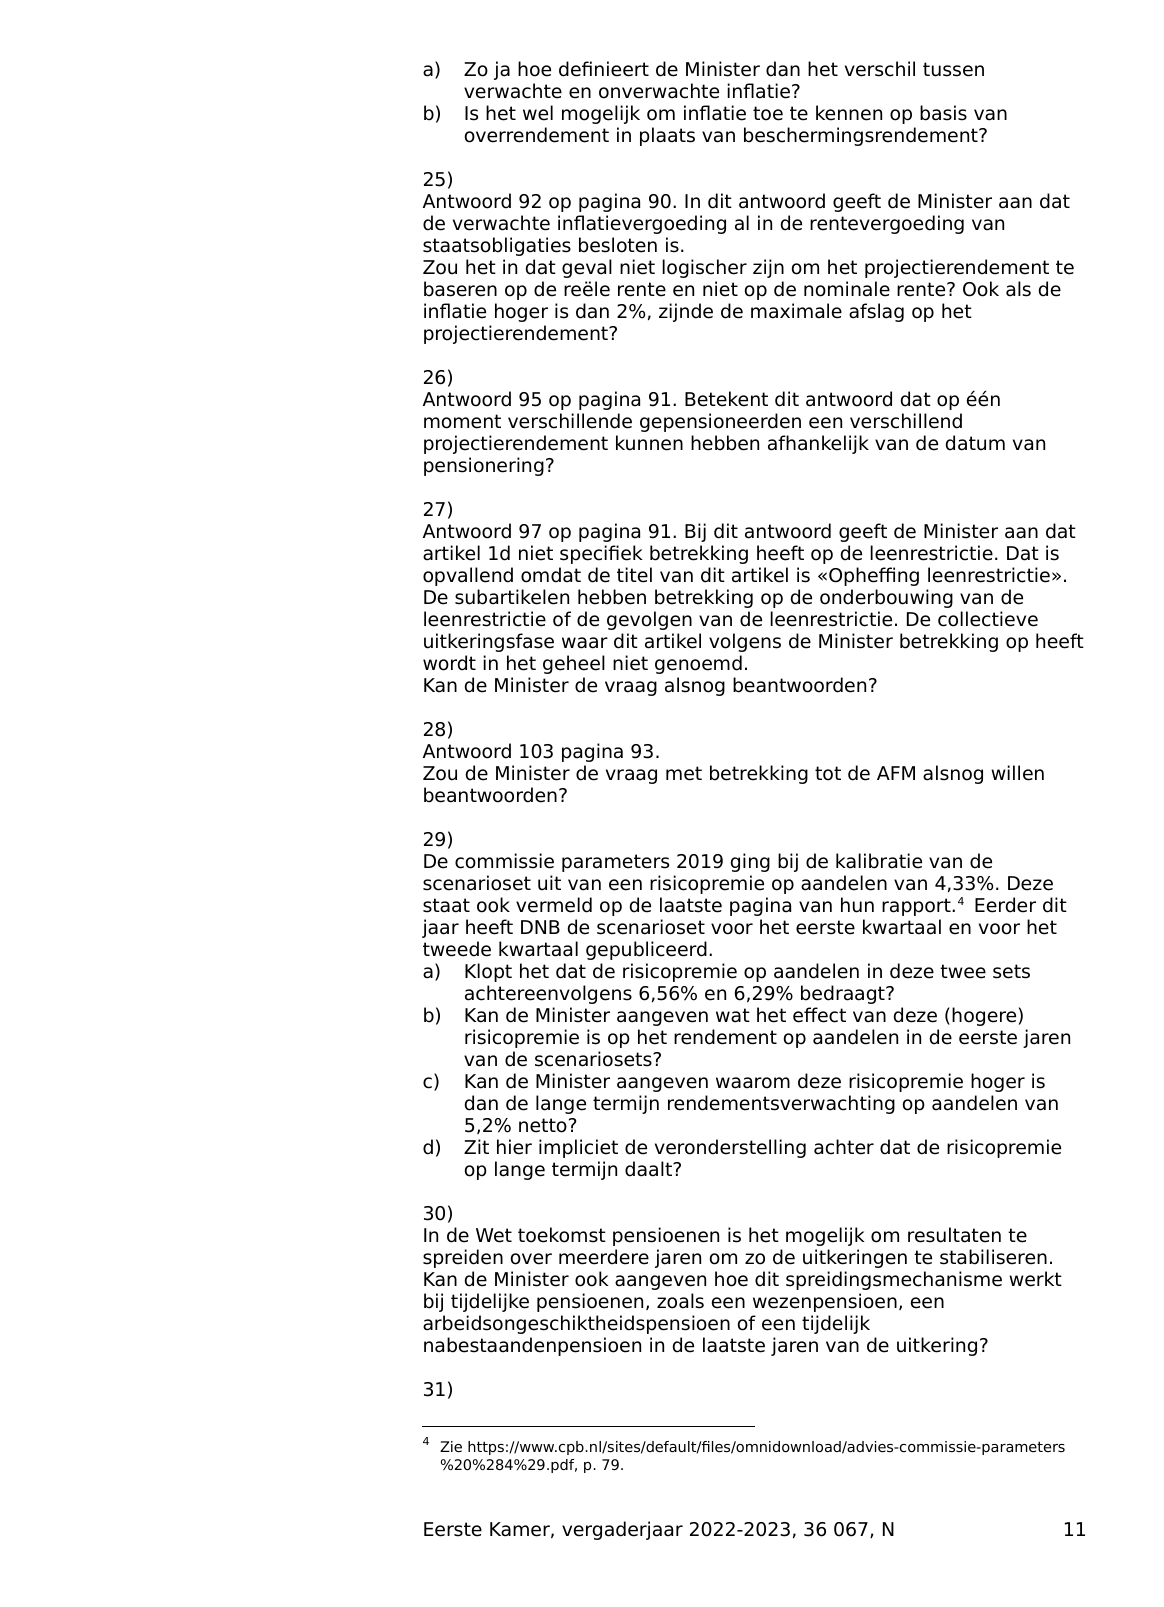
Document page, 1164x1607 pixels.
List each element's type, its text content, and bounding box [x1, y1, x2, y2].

text d) Zit hier impliciet de veronderstelling achter dat de risicopremie op lange termijn daalt? [422, 1137, 1087, 1181]
text b) Is het wel mogelijk om inflatie toe te kennen op basis van overrendement in plaats van beschermingsrendement? [422, 103, 1087, 147]
text 26) [422, 367, 1087, 389]
text 28) [422, 719, 1087, 741]
text Kan de Minister de vraag alsnog beantwoorden? [422, 675, 1087, 697]
text Antwoord 95 op pagina 91. Betekent dit antwoord dat op één moment verschillende gepensioneerden een verschillend projectierendement kunnen hebben afhankelijk van de datum van pensionering? [422, 389, 1087, 477]
text Zie https://www.cpb.nl/sites/default/files/omnidownload/advies-commissie-parameters%20%284%29.pdf, p. 79. [422, 1435, 1087, 1474]
text 29) [422, 829, 1087, 851]
text 31) [422, 1379, 1087, 1401]
text Zou de Minister de vraag met betrekking tot de AFM alsnog willen beantwoorden? [422, 763, 1087, 807]
text Antwoord 92 op pagina 90. In dit antwoord geeft de Minister aan dat de verwachte inflatievergoeding al in de rentevergoeding van staatsobligaties besloten is. [422, 191, 1087, 257]
text b) Kan de Minister aangeven wat het effect van deze (hogere) risicopremie is op het rendement op aandelen in de eerste jaren van de scenariosets? [422, 1005, 1087, 1071]
text In de Wet toekomst pensioenen is het mogelijk om resultaten te spreiden over meerdere jaren om zo de uitkeringen te stabiliseren. [422, 1225, 1087, 1269]
text a) Klopt het dat de risicopremie op aandelen in deze twee sets achtereenvolgens 6,56% en 6,29% bedraagt? [422, 961, 1087, 1005]
text a) Zo ja hoe definieert de Minister dan het verschil tussen verwachte en onverwachte inflatie? [422, 59, 1087, 103]
text Kan de Minister ook aangeven hoe dit spreidingsmechanisme werkt bij tijdelijke pensioenen, zoals een wezenpensioen, een arbeidsongeschiktheidspensioen of een tijdelijk nabestaandenpensioen in de laatste jaren van de uitkering? [422, 1269, 1087, 1357]
text 27) [422, 499, 1087, 521]
text Antwoord 103 pagina 93. [422, 741, 1087, 763]
text De commissie parameters 2019 ging bij de kalibratie van de scenarioset uit van een risicopremie op aandelen van 4,33%. Deze staat ook vermeld op de laatste pagina van hun rapport. Eerder dit jaar heeft DNB de scenarioset voor het eerste kwartaal en voor het tweede kwartaal gepubliceerd. [422, 851, 1087, 961]
text Antwoord 97 op pagina 91. Bij dit antwoord geeft de Minister aan dat artikel 1d niet specifiek betrekking heeft op de leenrestrictie. Dat is opvallend omdat de titel van dit artikel is «Opheffing leenrestrictie». De subartikelen hebben betrekking op de onderbouwing van de leenrestrictie of de gevolgen van de leenrestrictie. De collectieve uitkeringsfase waar dit artikel volgens de Minister betrekking op heeft wordt in het geheel niet genoemd. [422, 521, 1087, 675]
text Zou het in dat geval niet logischer zijn om het projectierendement te baseren op de reële rente en niet op de nominale rente? Ook als de inflatie hoger is dan 2%, zijnde de maximale afslag op het projectierendement? [422, 257, 1087, 345]
text 30) [422, 1203, 1087, 1225]
text 25) [422, 169, 1087, 191]
text c) Kan de Minister aangeven waarom deze risicopremie hoger is dan de lange termijn rendementsverwachting op aandelen van 5,2% netto? [422, 1071, 1087, 1137]
